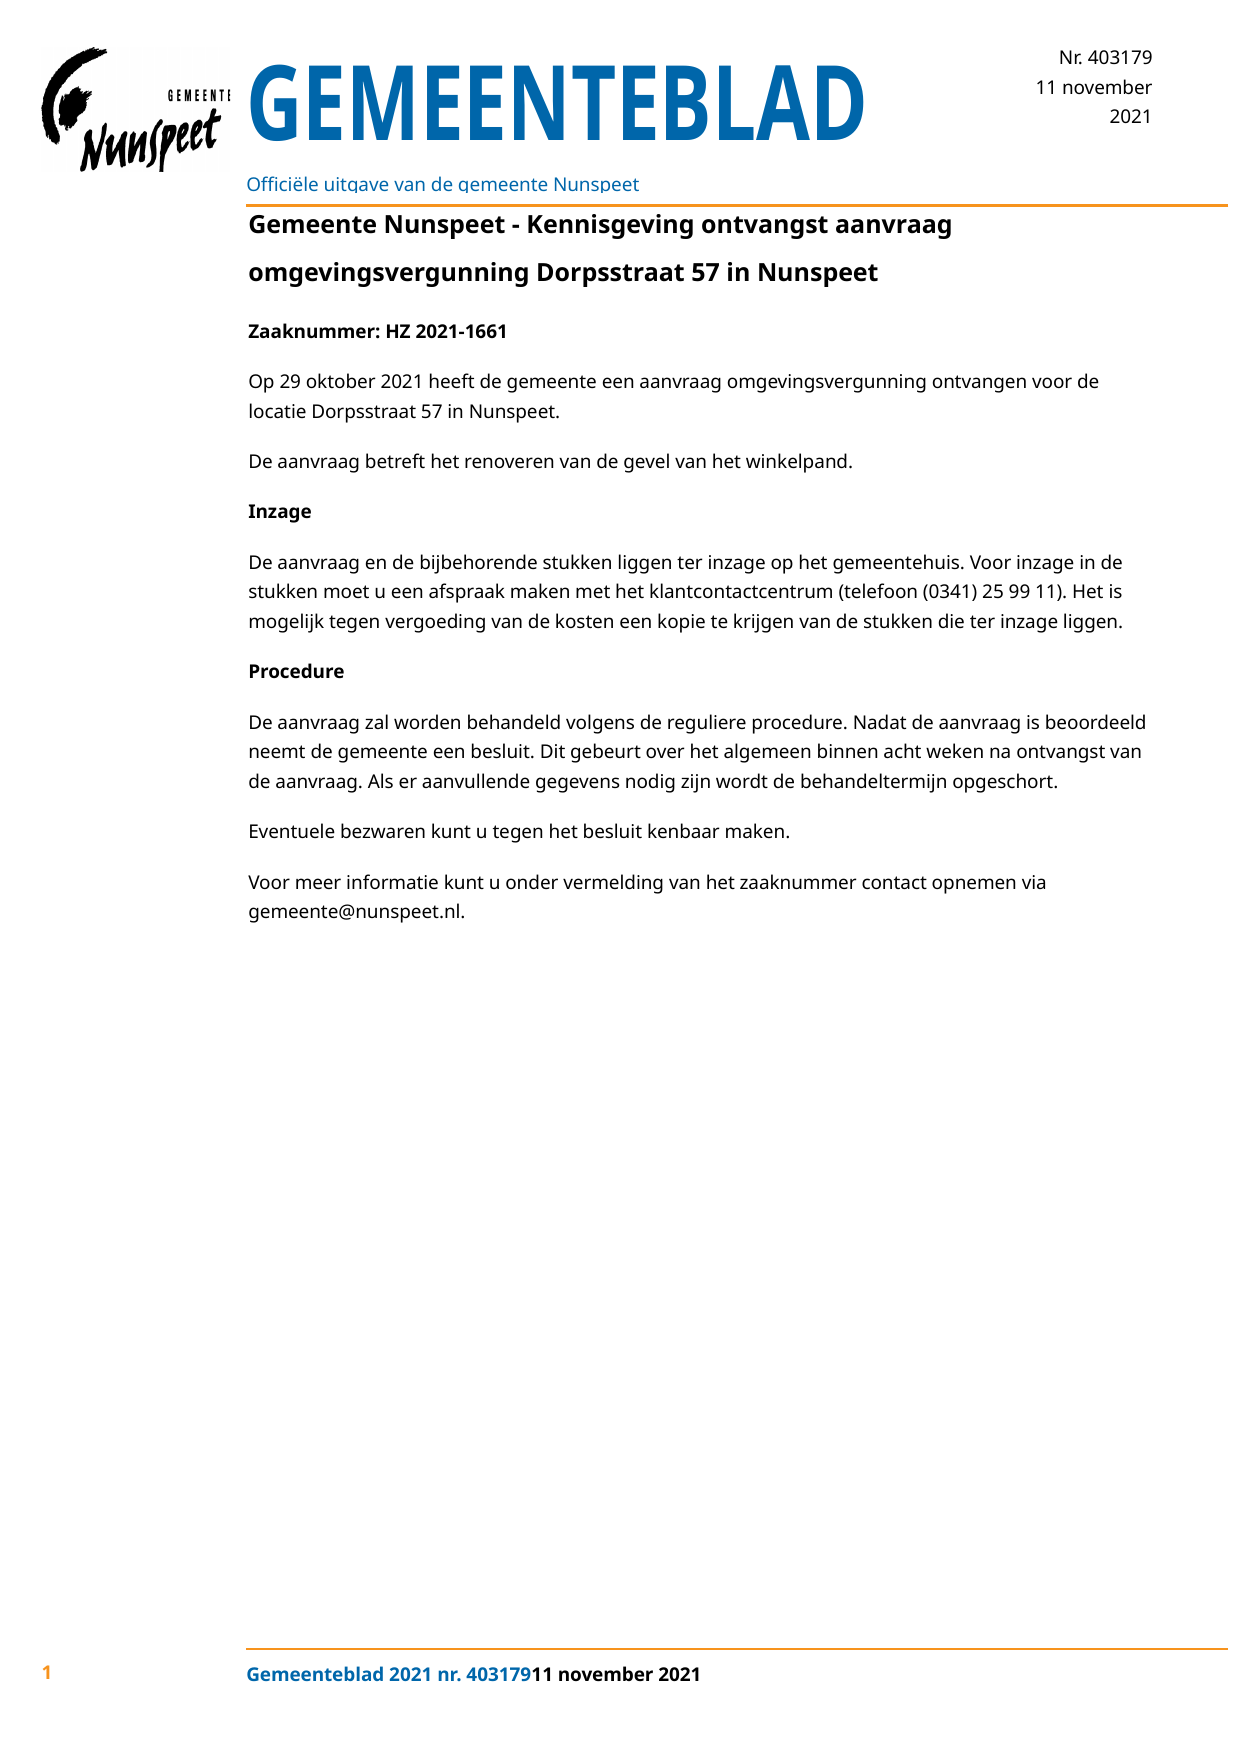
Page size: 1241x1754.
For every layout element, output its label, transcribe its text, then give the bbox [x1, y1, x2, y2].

text Procedure [248, 659, 1152, 684]
text De aanvraag en de bijbehorende stukken liggen ter inzage op het gemeentehuis. Voor inzage in de stukken moet u een afspraak maken met het klantcontactcentrum (telefoon (0341) 25 99 11). Het is mogelijk tegen vergoeding van de kosten een kopie te krijgen van de stukken die ter inzage liggen. [248, 549, 1152, 634]
text Op 29 oktober 2021 heeft de gemeente een aanvraag omgevingsvergunning ontvangen voor de locatie Dorpsstraat 57 in Nunspeet. [248, 368, 1152, 424]
text Inzage [248, 499, 1152, 524]
text Zaaknummer: HZ 2021-1661 [248, 318, 1152, 344]
picture [41, 47, 231, 172]
text De aanvraag zal worden behandeld volgens de reguliere procedure. Nadat de aanvraag is beoordeeld neemt de gemeente een besluit. Dit gebeurt over het algemeen binnen acht weken na ontvangst van de aanvraag. Als er aanvullende gegevens nodig zijn wordt de behandeltermijn opgeschort. [248, 709, 1152, 794]
text Voor meer informatie kunt u onder vermelding van het zaaknummer contact opnemen via gemeente@nunspeet.nl. [248, 869, 1152, 924]
text Eventuele bezwaren kunt u tegen het besluit kenbaar maken. [248, 819, 1152, 844]
text De aanvraag betreft het renoveren van de gevel van het winkelpand. [248, 448, 1152, 474]
text Gemeente Nunspeet - Kennisgeving ontvangst aanvraag omgevingsvergunning Dorpsstraat 57 in Nunspeet [248, 207, 1152, 288]
